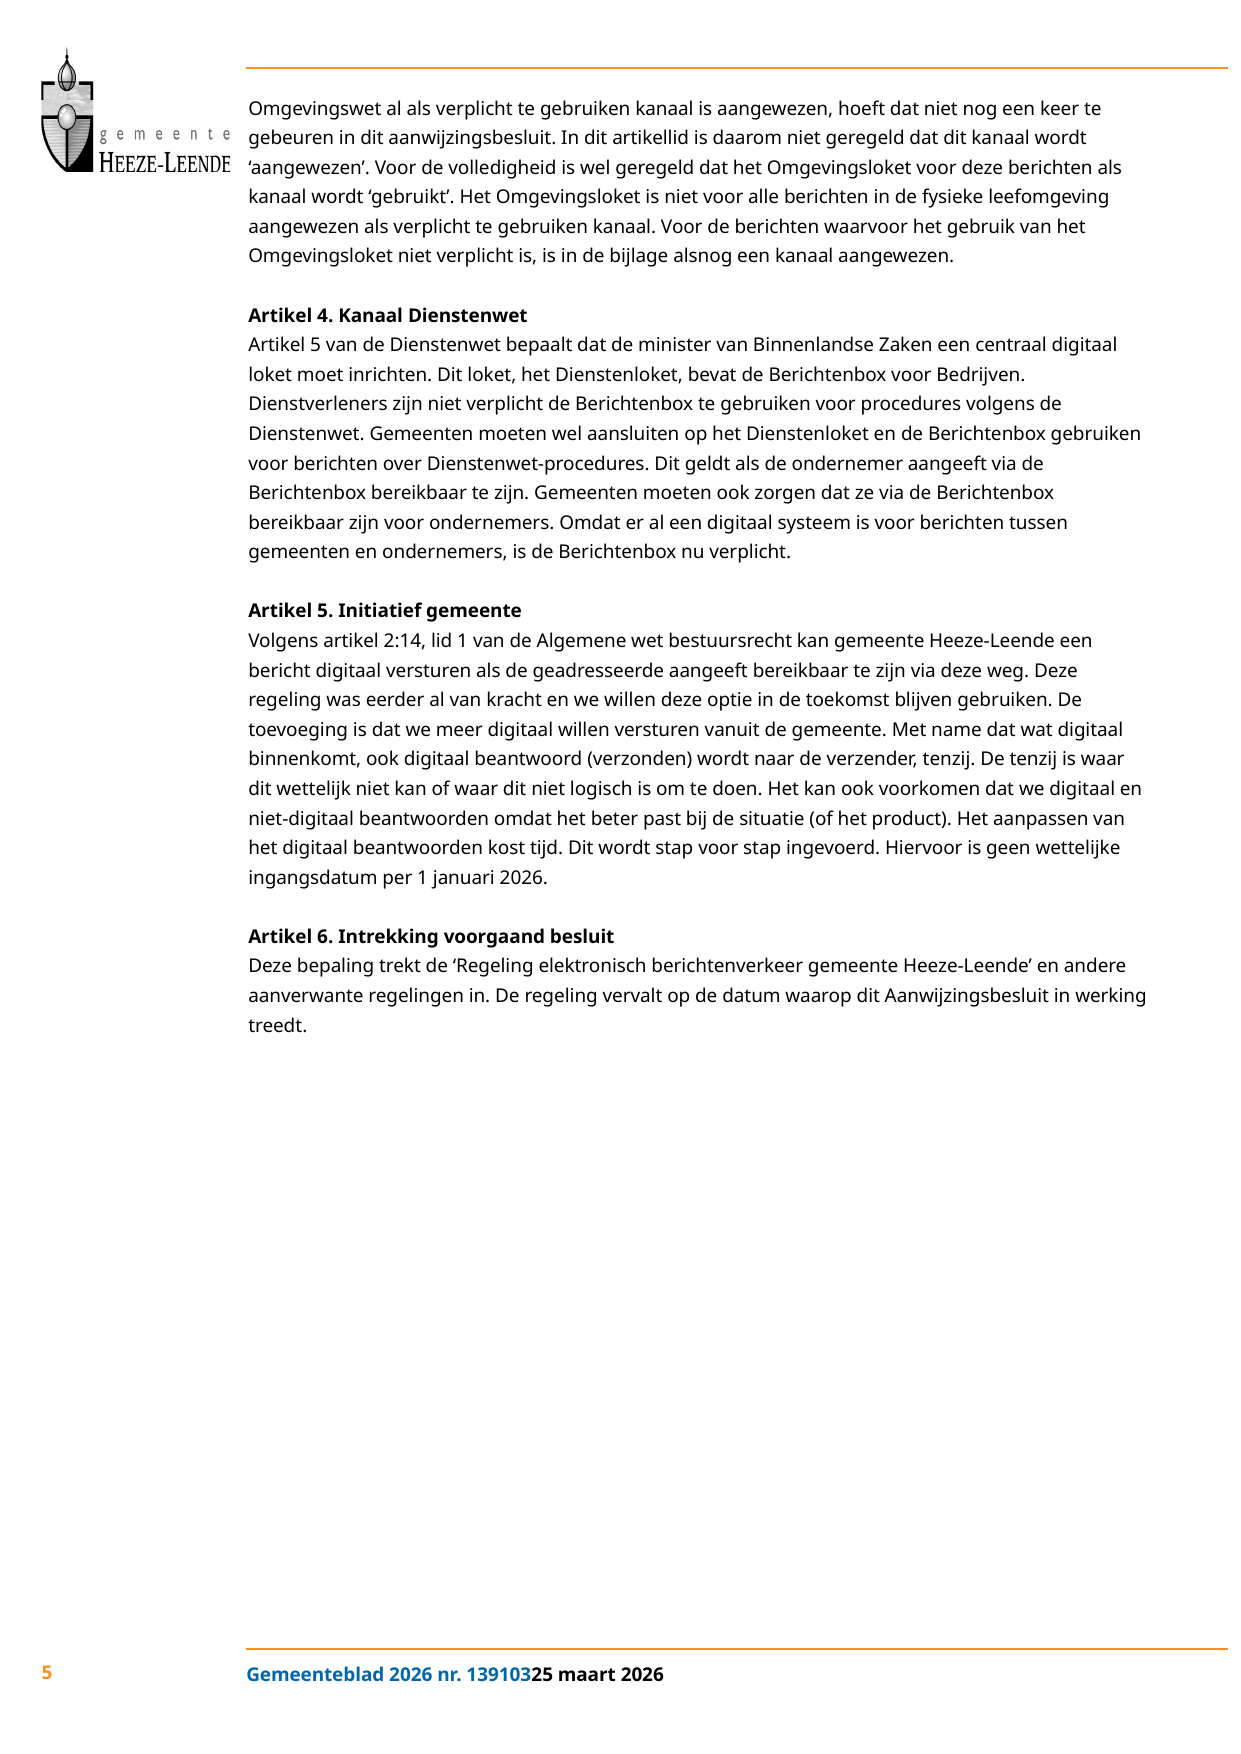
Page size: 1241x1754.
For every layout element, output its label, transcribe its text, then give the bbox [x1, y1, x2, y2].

text Deze bepaling trekt de ‘Regeling elektronisch berichtenverkeer gemeente Heeze-Leende’ en andere aanverwante regelingen in. De regeling vervalt op de datum waarop dit Aanwijzingsbesluit in werking treedt. [248, 953, 1152, 1038]
text Artikel 5 van de Dienstenwet bepaalt dat de minister van Binnenlandse Zaken een centraal digitaal loket moet inrichten. Dit loket, het Dienstenloket, bevat de Berichtenbox voor Bedrijven. Dienstverleners zijn niet verplicht de Berichtenbox te gebruiken voor procedures volgens de Dienstenwet. Gemeenten moeten wel aansluiten op het Dienstenloket en de Berichtenbox gebruiken voor berichten over Dienstenwet-procedures. Dit geldt als de ondernemer aangeeft via de Berichtenbox bereikbaar te zijn. Gemeenten moeten ook zorgen dat ze via de Berichtenbox bereikbaar zijn voor ondernemers. Omdat er al een digitaal systeem is voor berichten tussen gemeenten en ondernemers, is de Berichtenbox nu verplicht. [248, 331, 1152, 564]
picture [41, 47, 231, 172]
text Omgevingswet al als verplicht te gebruiken kanaal is aangewezen, hoeft dat niet nog een keer te gebeuren in dit aanwijzingsbesluit. In dit artikellid is daarom niet geregeld dat dit kanaal wordt ‘aangewezen’. Voor de volledigheid is wel geregeld dat het Omgevingsloket voor deze berichten als kanaal wordt ‘gebruikt’. Het Omgevingsloket is niet voor alle berichten in de fysieke leefomgeving aangewezen als verplicht te gebruiken kanaal. Voor de berichten waarvoor het gebruik van het Omgevingsloket niet verplicht is, is in de bijlage alsnog een kanaal aangewezen. [248, 95, 1152, 268]
text Artikel 6. Intrekking voorgaand besluit [248, 923, 1152, 949]
text Volgens artikel 2:14, lid 1 van de Algemene wet bestuursrecht kan gemeente Heeze-Leende een bericht digitaal versturen als de geadresseerde aangeeft bereikbaar te zijn via deze weg. Deze regeling was eerder al van kracht en we willen deze optie in de toekomst blijven gebruiken. De toevoeging is dat we meer digitaal willen versturen vanuit de gemeente. Met name dat wat digitaal binnenkomt, ook digitaal beantwoord (verzonden) wordt naar de verzender, tenzij. De tenzij is waar dit wettelijk niet kan of waar dit niet logisch is om te doen. Het kan ook voorkomen dat we digitaal en niet-digitaal beantwoorden omdat het beter past bij de situatie (of het product). Het aanpassen van het digitaal beantwoorden kost tijd. Dit wordt stap voor stap ingevoerd. Hiervoor is geen wettelijke ingangsdatum per 1 januari 2026. [248, 627, 1152, 890]
text Artikel 4. Kanaal Dienstenwet [248, 302, 1152, 328]
text Artikel 5. Initiatief gemeente [248, 598, 1152, 623]
